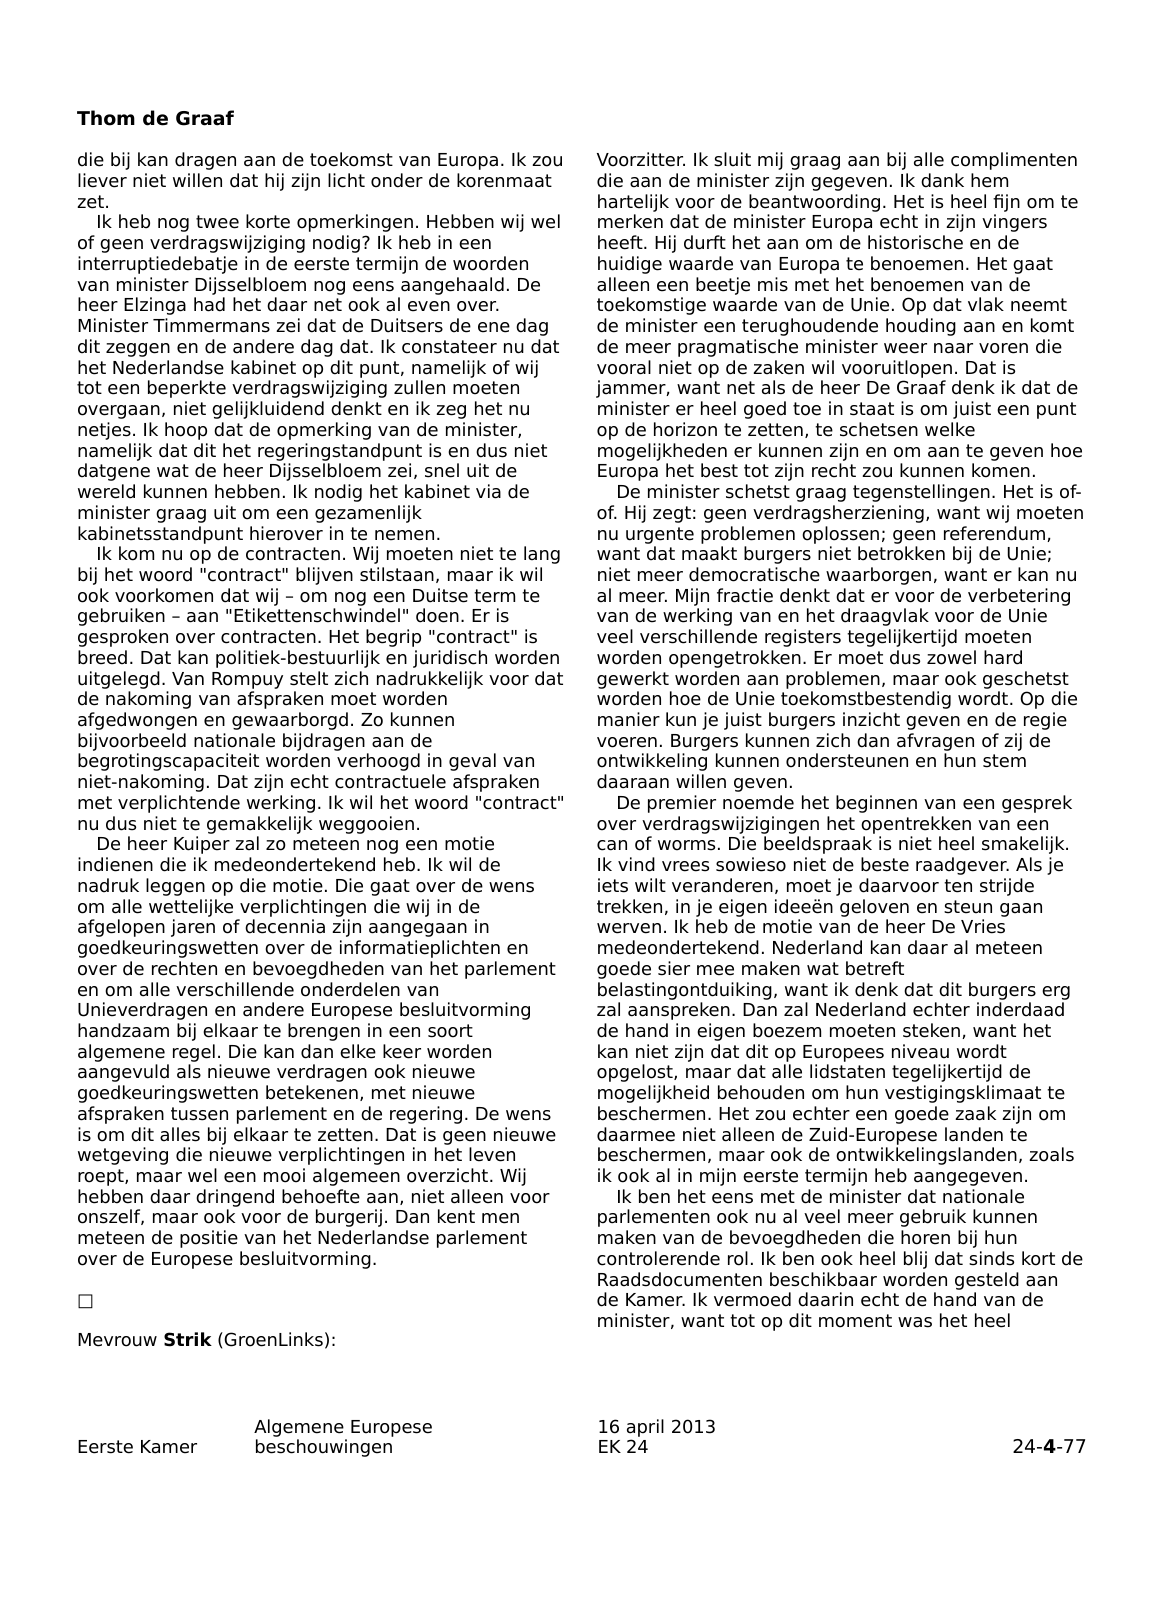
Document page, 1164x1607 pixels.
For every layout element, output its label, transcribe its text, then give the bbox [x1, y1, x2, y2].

text Ik heb nog twee korte opmerkingen. Hebben wij wel of geen verdragswijziging nodig? Ik heb in een interruptiedebatje in de eerste termijn de woorden van minister Dijsselbloem nog eens aangehaald. De heer Elzinga had het daar net ook al even over. Minister Timmermans zei dat de Duitsers de ene dag dit zeggen en de andere dag dat. Ik constateer nu dat het Nederlandse kabinet op dit punt, namelijk of wij tot een beperkte verdragswijziging zullen moeten overgaan, niet gelijkluidend denkt en ik zeg het nu netjes. Ik hoop dat de opmerking van de minister, namelijk dat dit het regeringstandpunt is en dus niet datgene wat de heer Dijsselbloem zei, snel uit de wereld kunnen hebben. Ik nodig het kabinet via de minister graag uit om een gezamenlijk kabinetsstandpunt hierover in te nemen. [77, 212, 567, 544]
text □ [77, 1289, 567, 1310]
text Ik kom nu op de contracten. Wij moeten niet te lang bij het woord "contract" blijven stilstaan, maar ik wil ook voorkomen dat wij – om nog een Duitse term te gebruiken – aan "Etikettenschwindel" doen. Er is gesproken over contracten. Het begrip "contract" is breed. Dat kan politiek-bestuurlijk en juridisch worden uitgelegd. Van Rompuy stelt zich nadrukkelijk voor dat de nakoming van afspraken moet worden afgedwongen en gewaarborgd. Zo kunnen bijvoorbeeld nationale bijdragen aan de begrotingscapaciteit worden verhoogd in geval van niet-nakoming. Dat zijn echt contractuele afspraken met verplichtende werking. Ik wil het woord "contract" nu dus niet te gemakkelijk weggooien. [77, 544, 567, 834]
text die bij kan dragen aan de toekomst van Europa. Ik zou liever niet willen dat hij zijn licht onder de korenmaat zet. [77, 150, 567, 212]
text De premier noemde het beginnen van een gesprek over verdragswijzigingen het opentrekken van een can of worms. Die beeldspraak is niet heel smakelijk. Ik vind vrees sowieso niet de beste raadgever. Als je iets wilt veranderen, moet je daarvoor ten strijde trekken, in je eigen ideeën geloven en steun gaan werven. Ik heb de motie van de heer De Vries medeondertekend. Nederland kan daar al meteen goede sier mee maken wat betreft belastingontduiking, want ik denk dat dit burgers erg zal aanspreken. Dan zal Nederland echter inderdaad de hand in eigen boezem moeten steken, want het kan niet zijn dat dit op Europees niveau wordt opgelost, maar dat alle lidstaten tegelijkertijd de mogelijkheid behouden om hun vestigingsklimaat te beschermen. Het zou echter een goede zaak zijn om daarmee niet alleen de Zuid-Europese landen te beschermen, maar ook de ontwikkelingslanden, zoals ik ook al in mijn eerste termijn heb aangegeven. [596, 793, 1087, 1187]
text Mevrouw Strik (GroenLinks): [77, 1330, 567, 1351]
text De minister schetst graag tegenstellingen. Het is of-of. Hij zegt: geen verdragsherziening, want wij moeten nu urgente problemen oplossen; geen referendum, want dat maakt burgers niet betrokken bij de Unie; niet meer democratische waarborgen, want er kan nu al meer. Mijn fractie denkt dat er voor de verbetering van de werking van en het draagvlak voor de Unie veel verschillende registers tegelijkertijd moeten worden opengetrokken. Er moet dus zowel hard gewerkt worden aan problemen, maar ook geschetst worden hoe de Unie toekomstbestendig wordt. Op die manier kun je juist burgers inzicht geven en de regie voeren. Burgers kunnen zich dan afvragen of zij de ontwikkeling kunnen ondersteunen en hun stem daaraan willen geven. [596, 482, 1087, 793]
text Voorzitter. Ik sluit mij graag aan bij alle complimenten die aan de minister zijn gegeven. Ik dank hem hartelijk voor de beantwoording. Het is heel fijn om te merken dat de minister Europa echt in zijn vingers heeft. Hij durft het aan om de historische en de huidige waarde van Europa te benoemen. Het gaat alleen een beetje mis met het benoemen van de toekomstige waarde van de Unie. Op dat vlak neemt de minister een terughoudende houding aan en komt de meer pragmatische minister weer naar voren die vooral niet op de zaken wil vooruitlopen. Dat is jammer, want net als de heer De Graaf denk ik dat de minister er heel goed toe in staat is om juist een punt op de horizon te zetten, te schetsen welke mogelijkheden er kunnen zijn en om aan te geven hoe Europa het best tot zijn recht zou kunnen komen. [596, 150, 1087, 482]
text Ik ben het eens met de minister dat nationale parlementen ook nu al veel meer gebruik kunnen maken van de bevoegdheden die horen bij hun controlerende rol. Ik ben ook heel blij dat sinds kort de Raadsdocumenten beschikbaar worden gesteld aan de Kamer. Ik vermoed daarin echt de hand van de minister, want tot op dit moment was het heel [596, 1187, 1087, 1332]
text De heer Kuiper zal zo meteen nog een motie indienen die ik medeondertekend heb. Ik wil de nadruk leggen op die motie. Die gaat over de wens om alle wettelijke verplichtingen die wij in de afgelopen jaren of decennia zijn aangegaan in goedkeuringswetten over de informatieplichten en over de rechten en bevoegdheden van het parlement en om alle verschillende onderdelen van Unieverdragen en andere Europese besluitvorming handzaam bij elkaar te brengen in een soort algemene regel. Die kan dan elke keer worden aangevuld als nieuwe verdragen ook nieuwe goedkeuringswetten betekenen, met nieuwe afspraken tussen parlement en de regering. De wens is om dit alles bij elkaar te zetten. Dat is geen nieuwe wetgeving die nieuwe verplichtingen in het leven roept, maar wel een mooi algemeen overzicht. Wij hebben daar dringend behoefte aan, niet alleen voor onszelf, maar ook voor de burgerij. Dan kent men meteen de positie van het Nederlandse parlement over de Europese besluitvorming. [77, 834, 567, 1269]
